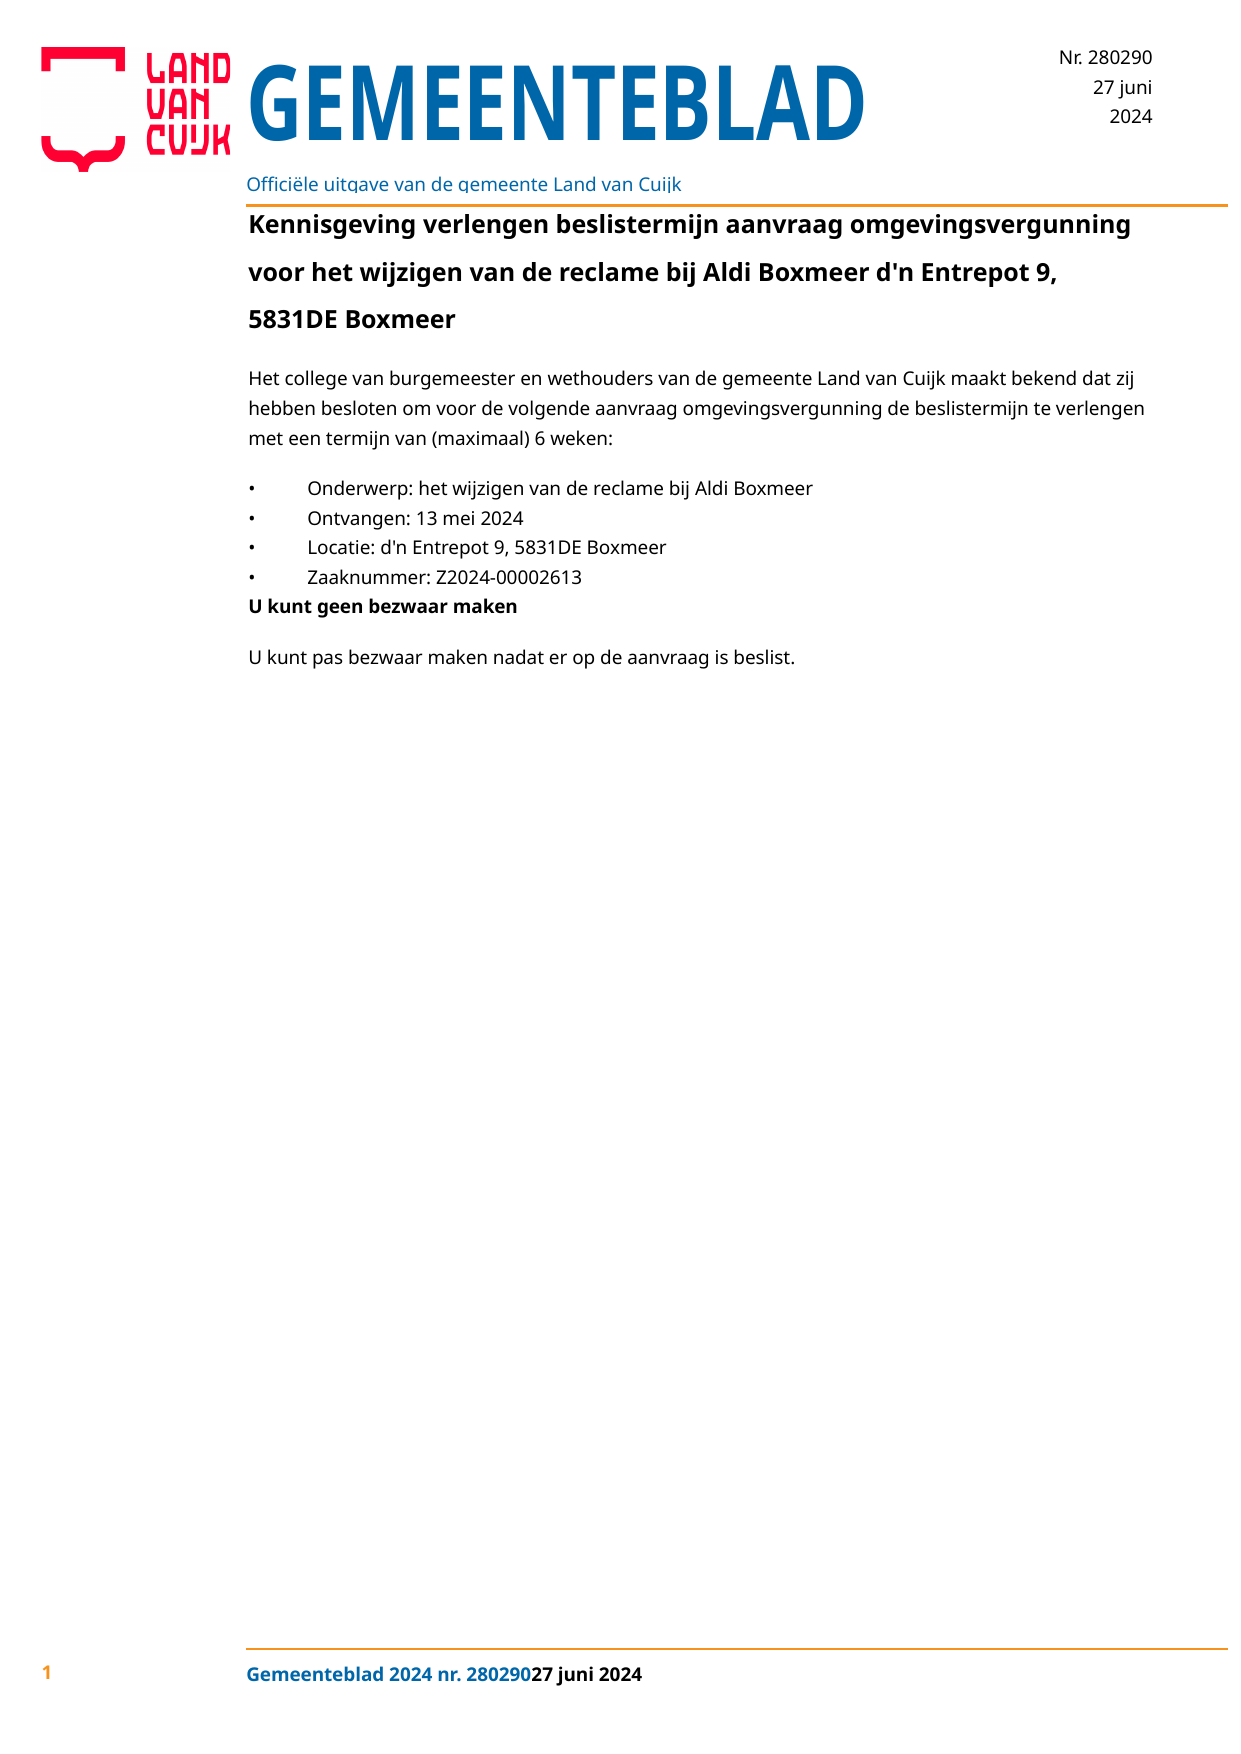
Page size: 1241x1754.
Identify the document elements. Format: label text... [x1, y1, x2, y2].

text U kunt geen bezwaar maken [248, 593, 1152, 619]
list Ontvangen: 13 mei 2024 [248, 505, 1152, 530]
text U kunt pas bezwaar maken nadat er op de aanvraag is beslist. [248, 644, 1152, 669]
list Zaaknummer: Z2024-00002613 [248, 564, 1152, 589]
list Locatie: d'n Entrepot 9, 5831DE Boxmeer [248, 534, 1152, 560]
text Het college van burgemeester en wethouders van de gemeente Land van Cuijk maakt bekend dat zij hebben besloten om voor de volgende aanvraag omgevingsvergunning de beslistermijn te verlengen met een termijn van (maximaal) 6 weken: [248, 366, 1152, 450]
picture [41, 47, 231, 172]
text Kennisgeving verlengen beslistermijn aanvraag omgevingsvergunning voor het wijzigen van de reclame bij Aldi Boxmeer d'n Entrepot 9, 5831DE Boxmeer [248, 207, 1152, 336]
list Onderwerp: het wijzigen van de reclame bij Aldi Boxmeer [248, 475, 1152, 501]
